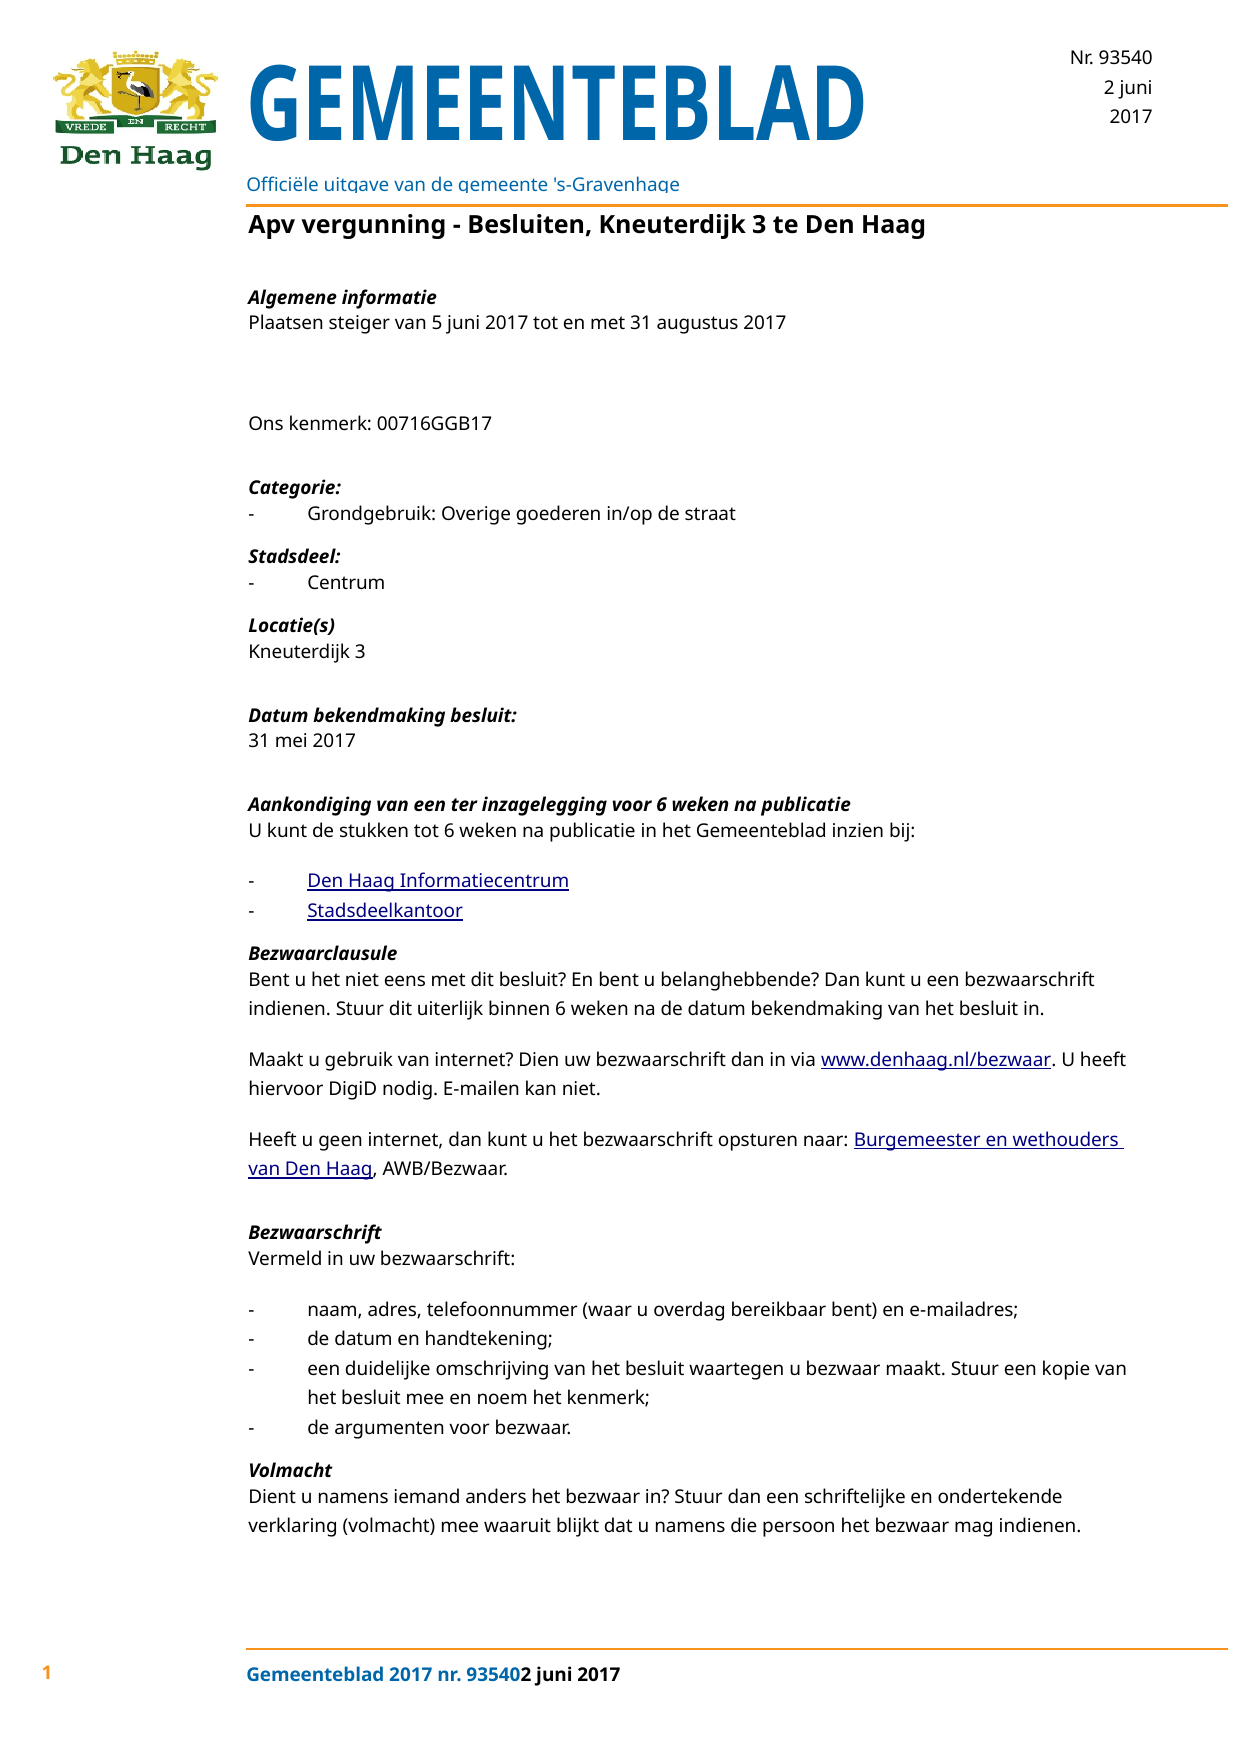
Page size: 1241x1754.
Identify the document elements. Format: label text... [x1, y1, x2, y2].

text Datum bekendmaking besluit: [248, 702, 1152, 727]
picture [41, 47, 231, 172]
list Stadsdeelkantoor [248, 897, 1152, 923]
text Aankondiging van een ter inzagelegging voor 6 weken na publicatie [248, 791, 1152, 817]
list Centrum [248, 569, 1152, 595]
text Maakt u gebruik van internet? Dien uw bezwaarschrift dan in via www.denhaag.nl/bezwaar. U heeft hiervoor DigiD nodig. E-mailen kan niet. [248, 1046, 1152, 1101]
list Den Haag Informatiecentrum [248, 868, 1152, 893]
list naam, adres, telefoonnummer (waar u overdag bereikbaar bent) en e-mailadres; [248, 1296, 1152, 1321]
text Locatie(s) [248, 612, 1152, 638]
text Volmacht [248, 1457, 1152, 1483]
text Bezwaarclausule [248, 940, 1152, 966]
text Heeft u geen internet, dan kunt u het bezwaarschrift opsturen naar: Burgemeester en wethouders van Den Haag, AWB/Bezwaar. [248, 1126, 1152, 1181]
text Bezwaarschrift [248, 1219, 1152, 1245]
list de argumenten voor bezwaar. [248, 1414, 1152, 1440]
text 31 mei 2017 [248, 727, 1152, 753]
text U kunt de stukken tot 6 weken na publicatie in het Gemeenteblad inzien bij: [248, 817, 1152, 843]
text Vermeld in uw bezwaarschrift: [248, 1245, 1152, 1271]
text Dient u namens iemand anders het bezwaar in? Stuur dan een schriftelijke en ondertekende verklaring (volmacht) mee waaruit blijkt dat u namens die persoon het bezwaar mag indienen. [248, 1483, 1152, 1538]
list een duidelijke omschrijving van het besluit waartegen u bezwaar maakt. Stuur een kopie van het besluit mee en noem het kenmerk; [248, 1355, 1152, 1410]
list Grondgebruik: Overige goederen in/op de straat [248, 500, 1152, 526]
text Categorie: [248, 474, 1152, 500]
text Ons kenmerk: 00716GGB17 [248, 410, 1152, 436]
text Plaatsen steiger van 5 juni 2017 tot en met 31 augustus 2017 [248, 309, 1152, 335]
text Apv vergunning - Besluiten, Kneuterdijk 3 te Den Haag [248, 207, 1152, 241]
text Algemene informatie [248, 284, 1152, 309]
text Stadsdeel: [248, 543, 1152, 569]
list de datum en handtekening; [248, 1325, 1152, 1351]
text Bent u het niet eens met dit besluit? En bent u belanghebbende? Dan kunt u een bezwaarschrift indienen. Stuur dit uiterlijk binnen 6 weken na de datum bekendmaking van het besluit in. [248, 966, 1152, 1021]
text Kneuterdijk 3 [248, 638, 1152, 663]
